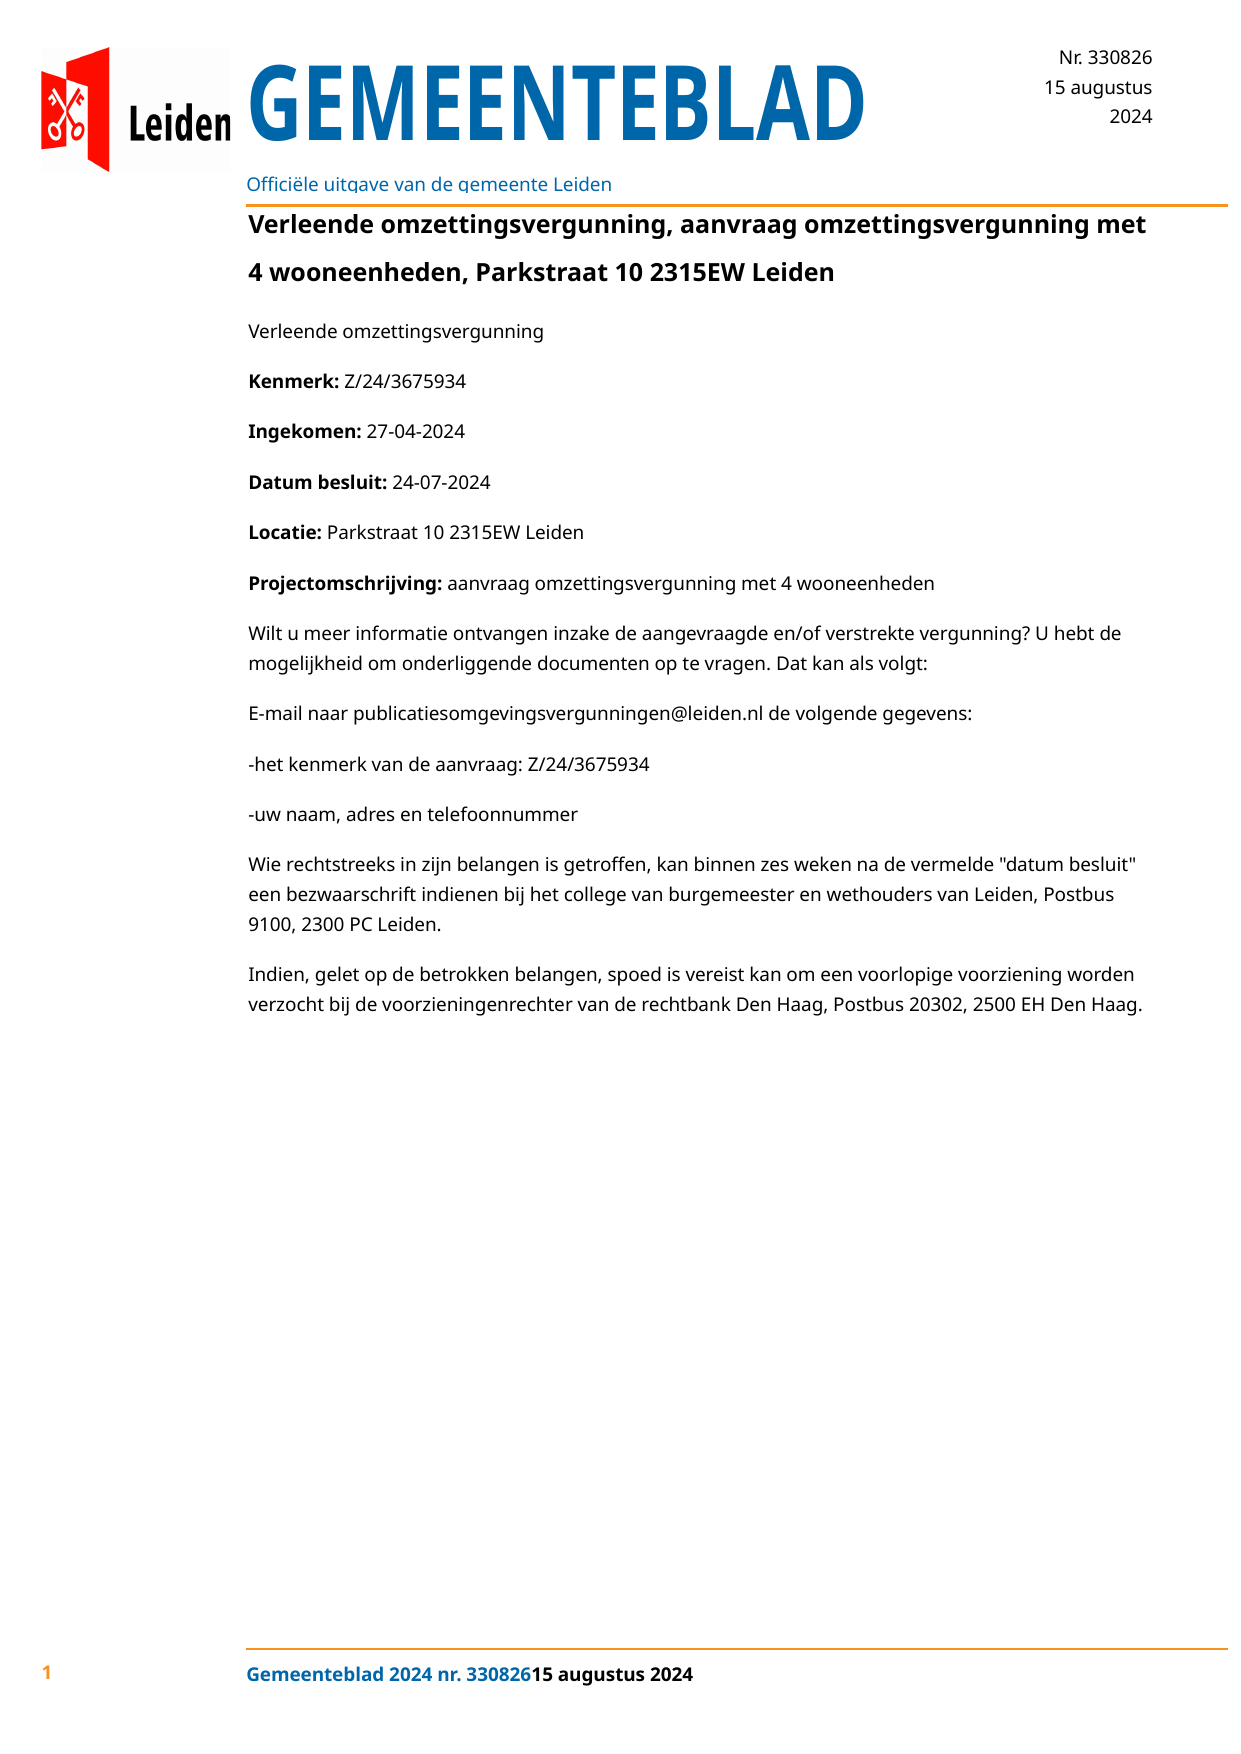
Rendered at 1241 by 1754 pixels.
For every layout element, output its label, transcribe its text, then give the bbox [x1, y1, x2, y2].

picture [41, 47, 231, 172]
text Locatie: Parkstraat 10 2315EW Leiden [248, 519, 1152, 545]
text Verleende omzettingsvergunning [248, 318, 1152, 344]
text Verleende omzettingsvergunning, aanvraag omzettingsvergunning met 4 wooneenheden, Parkstraat 10 2315EW Leiden [248, 207, 1152, 288]
text Wilt u meer informatie ontvangen inzake de aangevraagde en/of verstrekte vergunning? U hebt de mogelijkheid om onderliggende documenten op te vragen. Dat kan als volgt: [248, 620, 1152, 676]
text Wie rechtstreeks in zijn belangen is getroffen, kan binnen zes weken na de vermelde "datum besluit" een bezwaarschrift indienen bij het college van burgemeester en wethouders van Leiden, Postbus 9100, 2300 PC Leiden. [248, 852, 1152, 937]
text Indien, gelet op de betrokken belangen, spoed is vereist kan om een voorlopige voorziening worden verzocht bij de voorzieningenrechter van de rechtbank Den Haag, Postbus 20302, 2500 EH Den Haag. [248, 961, 1152, 1017]
text Projectomschrijving: aanvraag omzettingsvergunning met 4 wooneenheden [248, 570, 1152, 596]
text E-mail naar publicatiesomgevingsvergunningen@leiden.nl de volgende gegevens: [248, 700, 1152, 726]
text -het kenmerk van de aanvraag: Z/24/3675934 [248, 751, 1152, 777]
text -uw naam, adres en telefoonnummer [248, 801, 1152, 827]
text Ingekomen: 27-04-2024 [248, 419, 1152, 444]
text Kenmerk: Z/24/3675934 [248, 368, 1152, 394]
text Datum besluit: 24-07-2024 [248, 469, 1152, 495]
